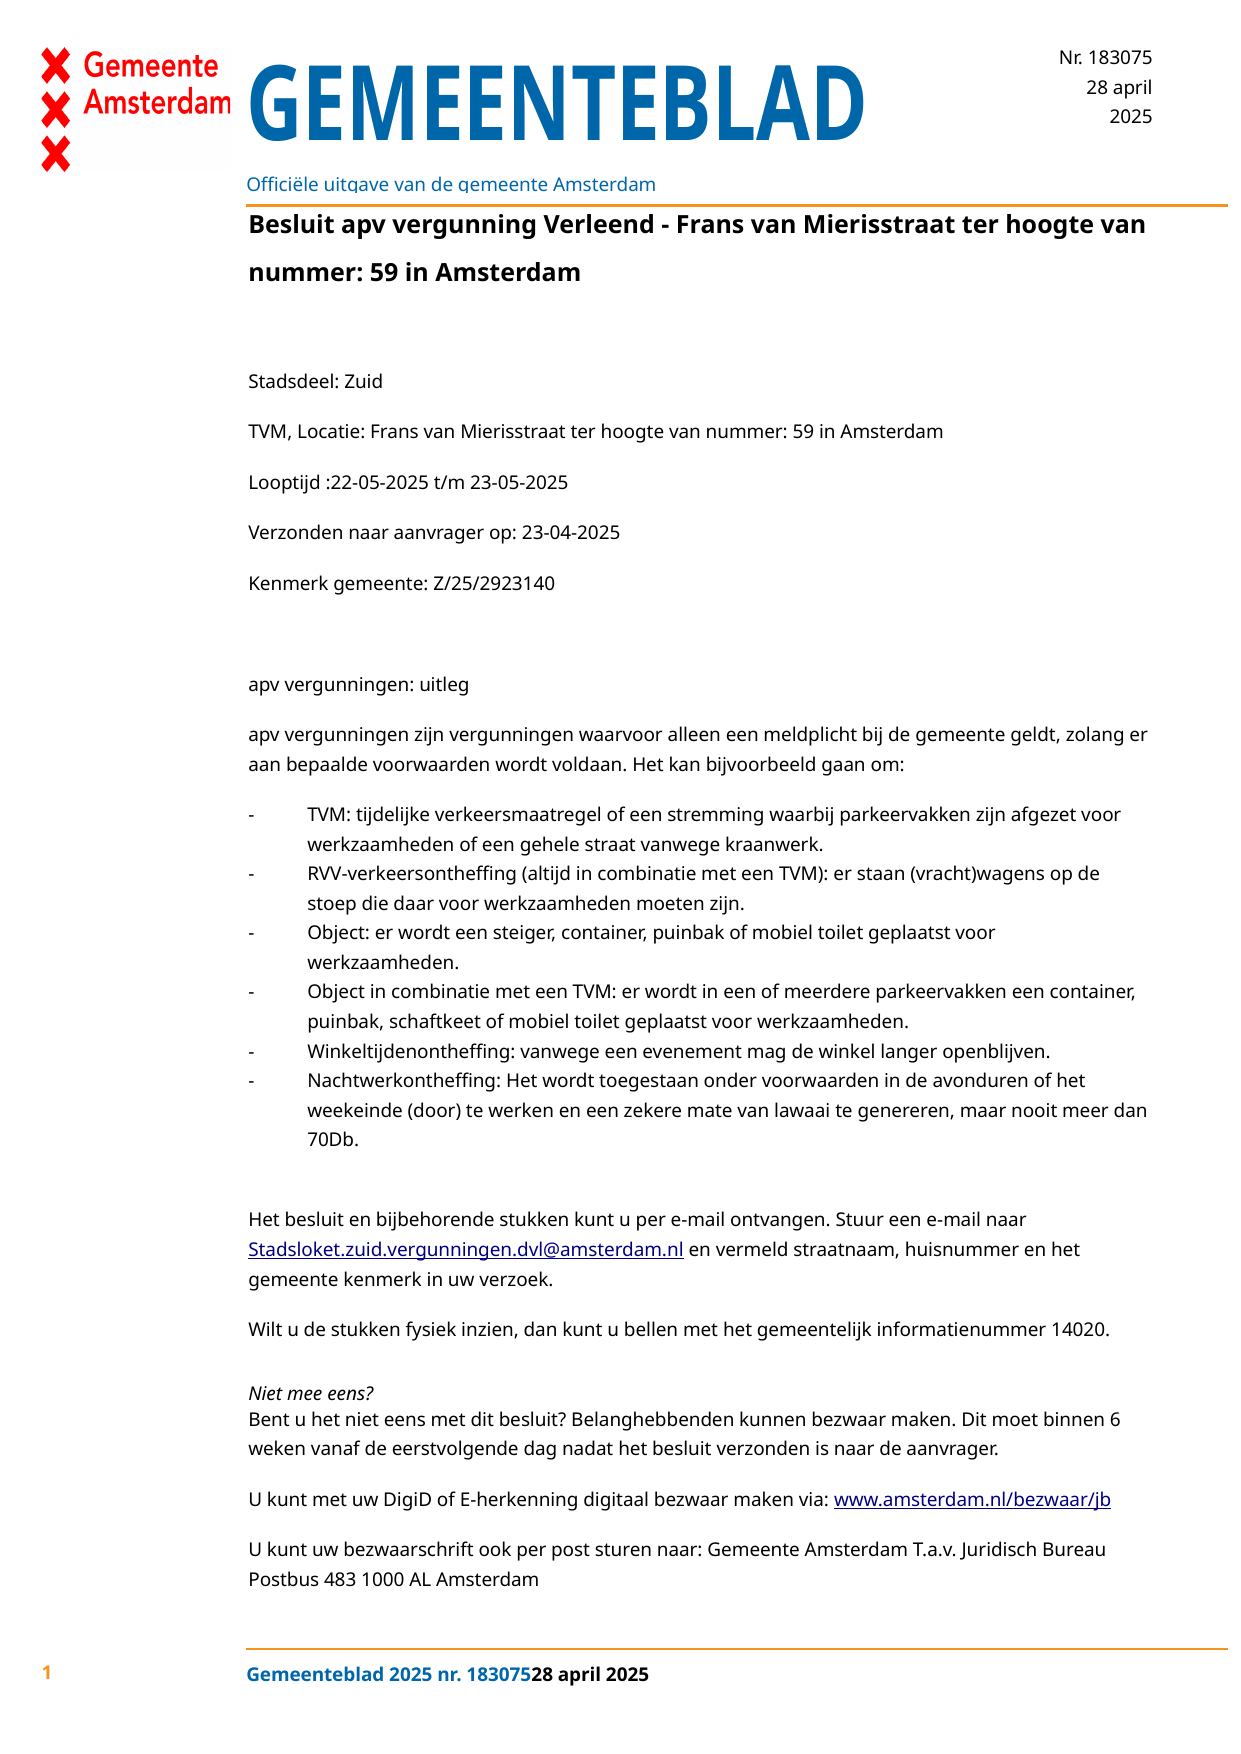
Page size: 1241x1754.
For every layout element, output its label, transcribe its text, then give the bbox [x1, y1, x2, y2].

picture [41, 47, 231, 172]
text Het besluit en bijbehorende stukken kunt u per e-mail ontvangen. Stuur een e-mail naar Stadsloket.zuid.vergunningen.dvl@amsterdam.nl en vermeld straatnaam, huisnummer en het gemeente kenmerk in uw verzoek. [248, 1207, 1152, 1292]
text U kunt uw bezwaarschrift ook per post sturen naar: Gemeente Amsterdam T.a.v. Juridisch Bureau Postbus 483 1000 AL Amsterdam [248, 1536, 1152, 1592]
list Nachtwerkontheffing: Het wordt toegestaan onder voorwaarden in de avonduren of het weekeinde (door) te werken en een zekere mate van lawaai te genereren, maar nooit meer dan 70Db. [248, 1067, 1152, 1152]
text Stadsdeel: Zuid [248, 368, 1152, 394]
text apv vergunningen zijn vergunningen waarvoor alleen een meldplicht bij de gemeente geldt, zolang er aan bepaalde voorwaarden wordt voldaan. Het kan bijvoorbeeld gaan om: [248, 721, 1152, 777]
text Looptijd :22-05-2025 t/m 23-05-2025 [248, 469, 1152, 495]
text Wilt u de stukken fysiek inzien, dan kunt u bellen met het gemeentelijk informatienummer 14020. [248, 1316, 1152, 1342]
text TVM, Locatie: Frans van Mierisstraat ter hoogte van nummer: 59 in Amsterdam [248, 419, 1152, 444]
list Object in combinatie met een TVM: er wordt in een of meerdere parkeervakken een container, puinbak, schaftkeet of mobiel toilet geplaatst voor werkzaamheden. [248, 979, 1152, 1034]
text Kenmerk gemeente: Z/25/2923140 [248, 570, 1152, 596]
list Object: er wordt een steiger, container, puinbak of mobiel toilet geplaatst voor werkzaamheden. [248, 919, 1152, 975]
list RVV-verkeersontheffing (altijd in combinatie met een TVM): er staan (vracht)wagens op de stoep die daar voor werkzaamheden moeten zijn. [248, 860, 1152, 916]
list Winkeltijdenontheffing: vanwege een evenement mag de winkel langer openblijven. [248, 1038, 1152, 1064]
text Bent u het niet eens met dit besluit? Belanghebbenden kunnen bezwaar maken. Dit moet binnen 6 weken vanaf de eerstvolgende dag nadat het besluit verzonden is naar de aanvrager. [248, 1406, 1152, 1461]
text U kunt met uw DigiD of E-herkenning digitaal bezwaar maken via: www.amsterdam.nl/bezwaar/jb [248, 1486, 1152, 1512]
list TVM: tijdelijke verkeersmaatregel of een stremming waarbij parkeervakken zijn afgezet voor werkzaamheden of een gehele straat vanwege kraanwerk. [248, 801, 1152, 857]
text Besluit apv vergunning Verleend - Frans van Mierisstraat ter hoogte van nummer: 59 in Amsterdam [248, 207, 1152, 288]
text Niet mee eens? [248, 1380, 1152, 1406]
text apv vergunningen: uitleg [248, 671, 1152, 697]
text Verzonden naar aanvrager op: 23-04-2025 [248, 519, 1152, 545]
